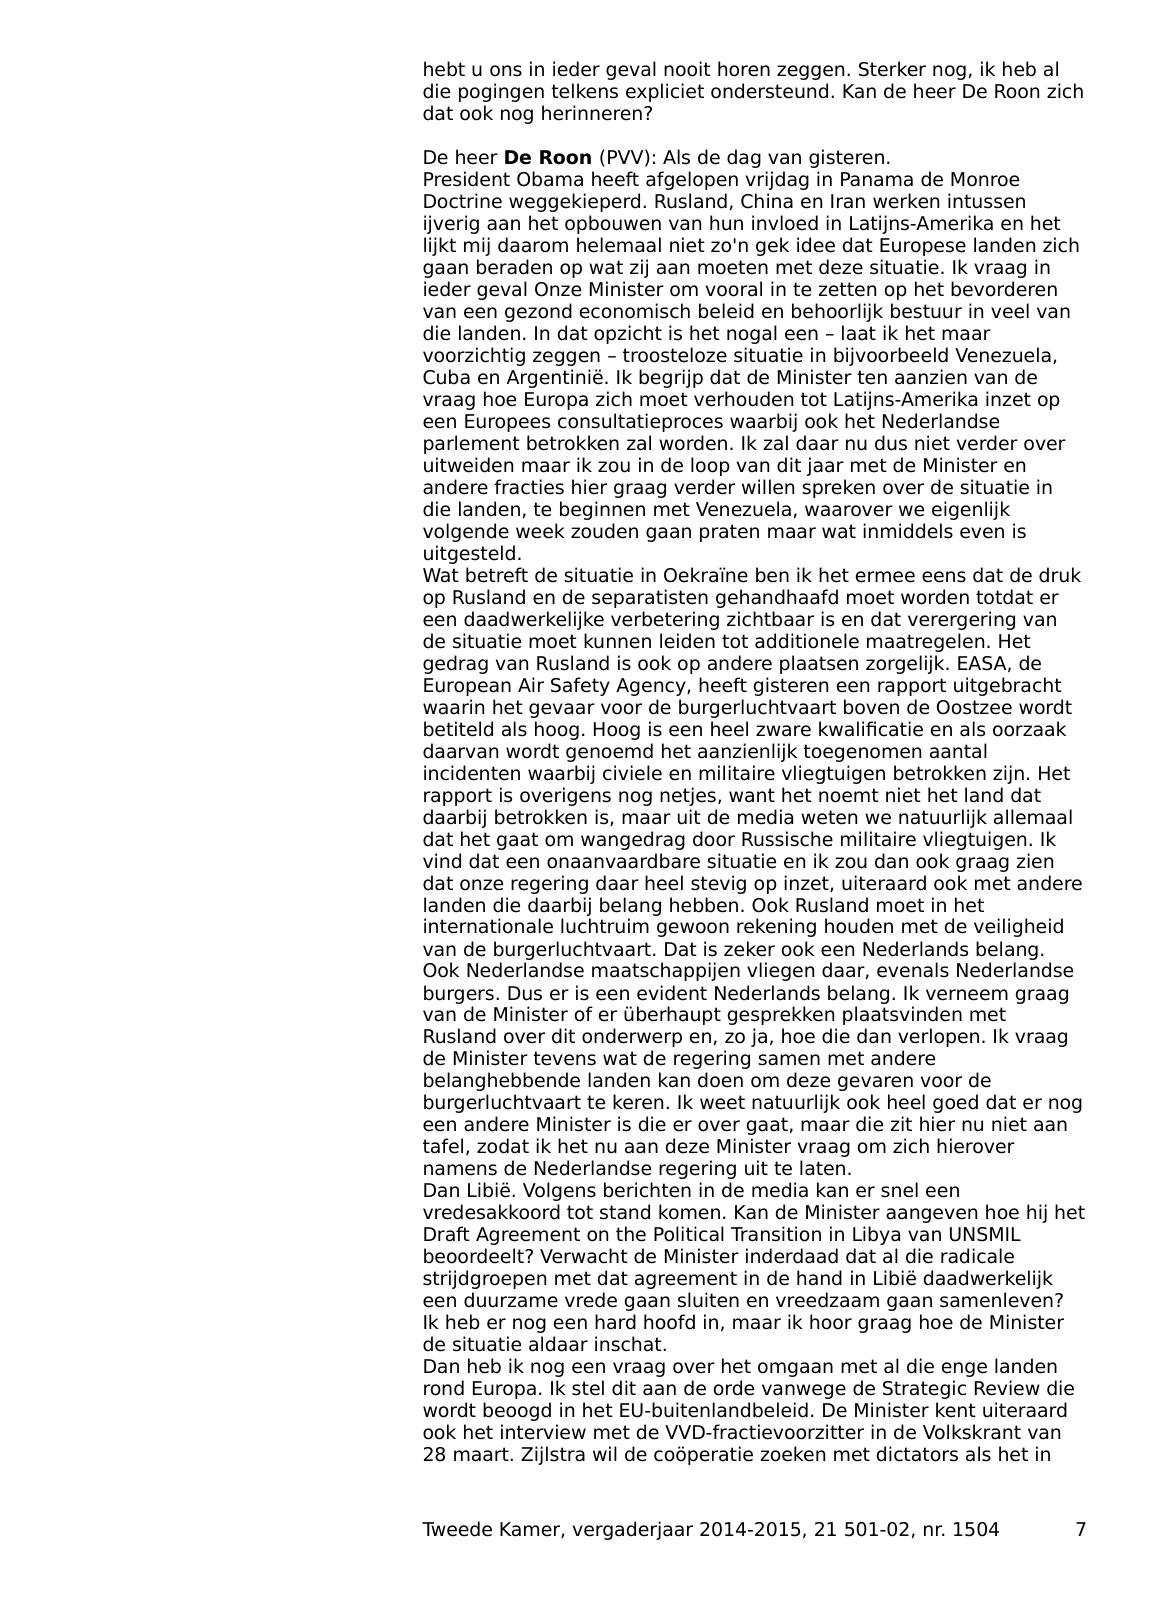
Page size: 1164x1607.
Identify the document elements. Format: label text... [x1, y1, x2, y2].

text hebt u ons in ieder geval nooit horen zeggen. Sterker nog, ik heb al die pogingen telkens expliciet ondersteund. Kan de heer De Roon zich dat ook nog herinneren? [422, 59, 1087, 125]
text President Obama heeft afgelopen vrijdag in Panama de Monroe Doctrine weggekieperd. Rusland, China en Iran werken intussen ijverig aan het opbouwen van hun invloed in Latijns-Amerika en het lijkt mij daarom helemaal niet zo'n gek idee dat Europese landen zich gaan beraden op wat zij aan moeten met deze situatie. Ik vraag in ieder geval Onze Minister om vooral in te zetten op het bevorderen van een gezond economisch beleid en behoorlijk bestuur in veel van die landen. In dat opzicht is het nogal een – laat ik het maar voorzichtig zeggen – troosteloze situatie in bijvoorbeeld Venezuela, Cuba en Argentinië. Ik begrijp dat de Minister ten aanzien van de vraag hoe Europa zich moet verhouden tot Latijns-Amerika inzet op een Europees consultatieproces waarbij ook het Nederlandse parlement betrokken zal worden. Ik zal daar nu dus niet verder over uitweiden maar ik zou in de loop van dit jaar met de Minister en andere fracties hier graag verder willen spreken over de situatie in die landen, te beginnen met Venezuela, waarover we eigenlijk volgende week zouden gaan praten maar wat inmiddels even is uitgesteld. [422, 169, 1087, 565]
text De heer De Roon (PVV): Als de dag van gisteren. [422, 147, 1087, 169]
text Dan heb ik nog een vraag over het omgaan met al die enge landen rond Europa. Ik stel dit aan de orde vanwege de Strategic Review die wordt beoogd in het EU-buitenlandbeleid. De Minister kent uiteraard ook het interview met de VVD-fractievoorzitter in de Volkskrant van 28 maart. Zijlstra wil de coöperatie zoeken met dictators als het in [422, 1356, 1087, 1466]
text Dan Libië. Volgens berichten in de media kan er snel een vredesakkoord tot stand komen. Kan de Minister aangeven hoe hij het Draft Agreement on the Political Transition in Libya van UNSMIL beoordeelt? Verwacht de Minister inderdaad dat al die radicale strijdgroepen met dat agreement in de hand in Libië daadwerkelijk een duurzame vrede gaan sluiten en vreedzaam gaan samenleven? Ik heb er nog een hard hoofd in, maar ik hoor graag hoe de Minister de situatie aldaar inschat. [422, 1180, 1087, 1356]
text Wat betreft de situatie in Oekraïne ben ik het ermee eens dat de druk op Rusland en de separatisten gehandhaafd moet worden totdat er een daadwerkelijke verbetering zichtbaar is en dat verergering van de situatie moet kunnen leiden tot additionele maatregelen. Het gedrag van Rusland is ook op andere plaatsen zorgelijk. EASA, de European Air Safety Agency, heeft gisteren een rapport uitgebracht waarin het gevaar voor de burgerluchtvaart boven de Oostzee wordt betiteld als hoog. Hoog is een heel zware kwalificatie en als oorzaak daarvan wordt genoemd het aanzienlijk toegenomen aantal incidenten waarbij civiele en militaire vliegtuigen betrokken zijn. Het rapport is overigens nog netjes, want het noemt niet het land dat daarbij betrokken is, maar uit de media weten we natuurlijk allemaal dat het gaat om wangedrag door Russische militaire vliegtuigen. Ik vind dat een onaanvaardbare situatie en ik zou dan ook graag zien dat onze regering daar heel stevig op inzet, uiteraard ook met andere landen die daarbij belang hebben. Ook Rusland moet in het internationale luchtruim gewoon rekening houden met de veiligheid van de burgerluchtvaart. Dat is zeker ook een Nederlands belang. Ook Nederlandse maatschappijen vliegen daar, evenals Nederlandse burgers. Dus er is een evident Nederlands belang. Ik verneem graag van de Minister of er überhaupt gesprekken plaatsvinden met Rusland over dit onderwerp en, zo ja, hoe die dan verlopen. Ik vraag de Minister tevens wat de regering samen met andere belanghebbende landen kan doen om deze gevaren voor de burgerluchtvaart te keren. Ik weet natuurlijk ook heel goed dat er nog een andere Minister is die er over gaat, maar die zit hier nu niet aan tafel, zodat ik het nu aan deze Minister vraag om zich hierover namens de Nederlandse regering uit te laten. [422, 565, 1087, 1180]
